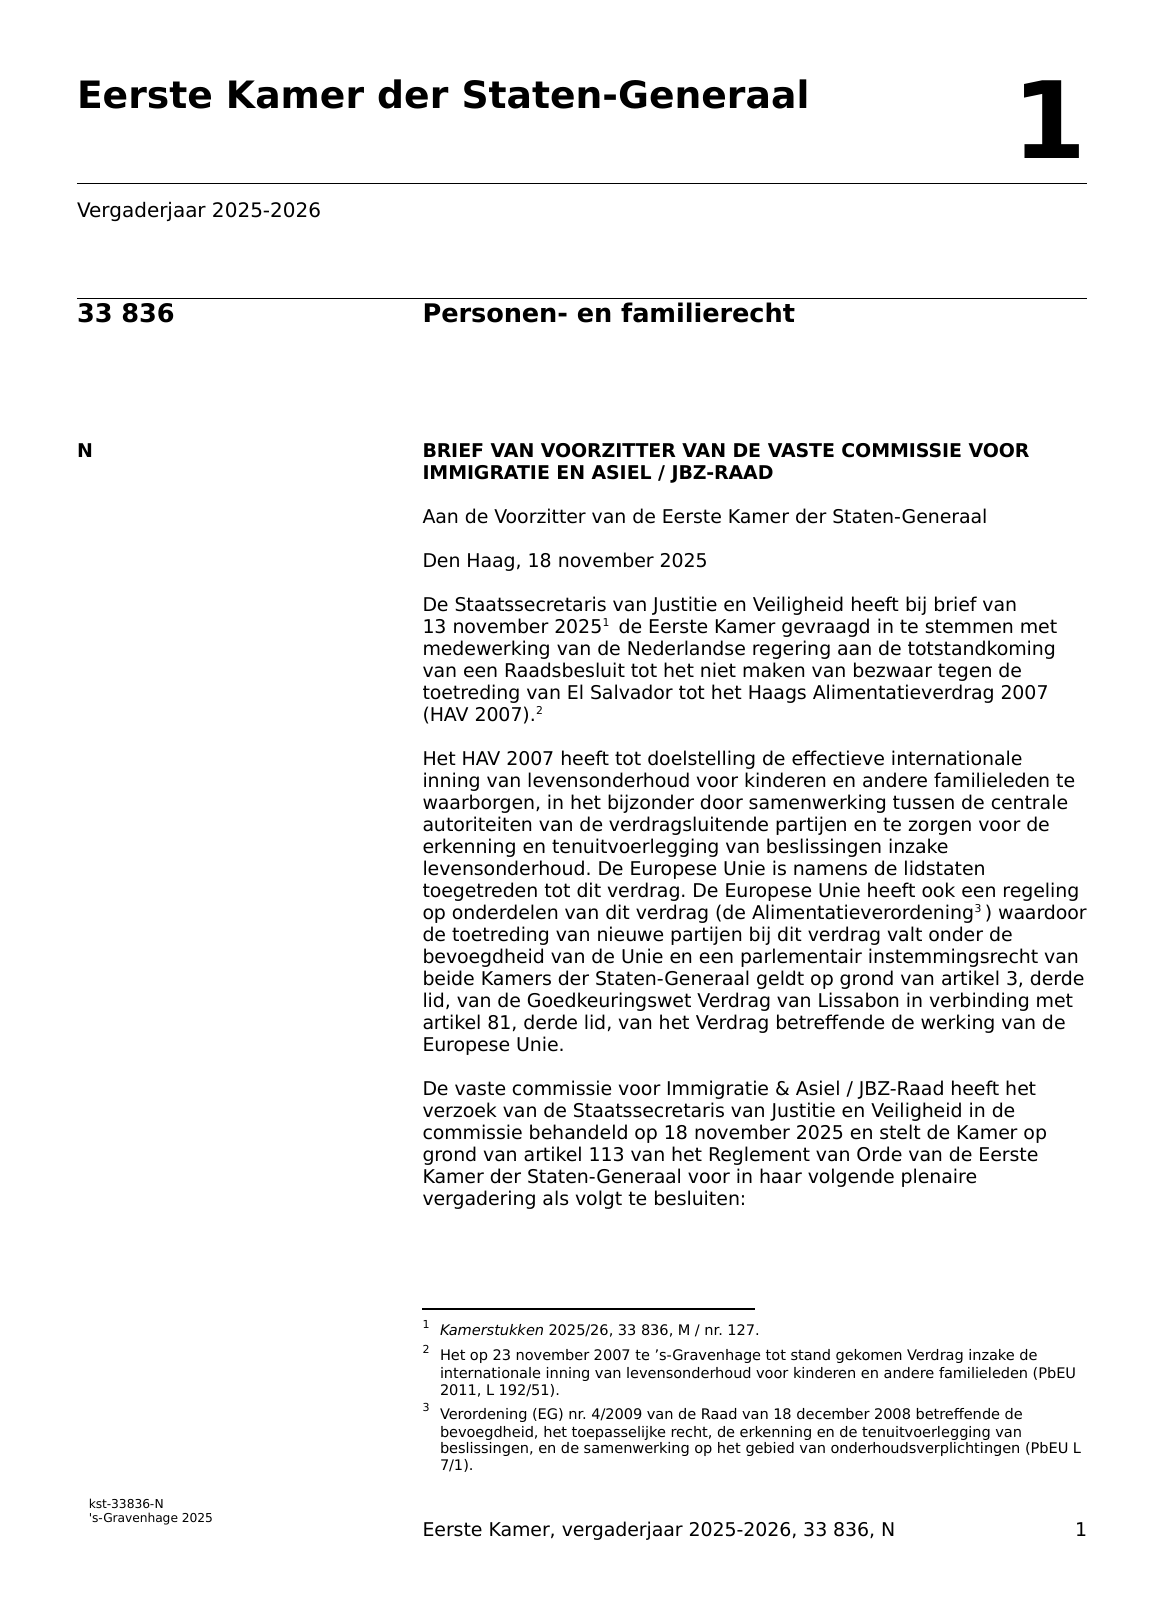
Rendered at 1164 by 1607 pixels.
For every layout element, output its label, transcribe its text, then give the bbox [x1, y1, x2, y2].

text Den Haag, 18 november 2025 [422, 550, 1087, 572]
text 's-Gravenhage 2025 [88, 1511, 323, 1525]
subtitle N BRIEF VAN VOORZITTER VAN DE VASTE COMMISSIE VOOR IMMIGRATIE EN ASIEL / JBZ-RAAD [77, 440, 1087, 484]
text Het HAV 2007 heeft tot doelstelling de effectieve internationale inning van levensonderhoud voor kinderen en andere familieleden te waarborgen, in het bijzonder door samenwerking tussen de centrale autoriteiten van de verdragsluitende partijen en te zorgen voor de erkenning en tenuitvoerlegging van beslissingen inzake levensonderhoud. De Europese Unie is namens de lidstaten toegetreden tot dit verdrag. De Europese Unie heeft ook een regeling op onderdelen van dit verdrag (de Alimentatieverordening) waardoor de toetreding van nieuwe partijen bij dit verdrag valt onder de bevoegdheid van de Unie en een parlementair instemmingsrecht van beide Kamers der Staten-Generaal geldt op grond van artikel 3, derde lid, van de Goedkeuringswet Verdrag van Lissabon in verbinding met artikel 81, derde lid, van het Verdrag betreffende de werking van de Europese Unie. [422, 748, 1087, 1056]
text kst-33836-N [88, 1497, 323, 1511]
table_header 1 [886, 59, 1087, 183]
text Aan de Voorzitter van de Eerste Kamer der Staten-Generaal [422, 506, 1087, 528]
text De vaste commissie voor Immigratie & Asiel / JBZ-Raad heeft het verzoek van de Staatssecretaris van Justitie en Veiligheid in de commissie behandeld op 18 november 2025 en stelt de Kamer op grond van artikel 113 van het Reglement van Orde van de Eerste Kamer der Staten-Generaal voor in haar volgende plenaire vergadering als volgt te besluiten: [422, 1078, 1087, 1210]
text Verordening (EG) nr. 4/2009 van de Raad van 18 december 2008 betreffende de bevoegdheid, het toepasselijke recht, de erkenning en de tenuitvoerlegging van beslissingen, en de samenwerking op het gebied van onderhoudsverplichtingen (PbEU L 7/1). [422, 1402, 1087, 1474]
table_cell Vergaderjaar 2025-2026 [77, 184, 1087, 298]
text Het op 23 november 2007 te ’s-Gravenhage tot stand gekomen Verdrag inzake de internationale inning van levensonderhoud voor kinderen en andere familieleden (PbEU 2011, L 192/51). [422, 1343, 1087, 1399]
subtitle 33 836 Personen- en familierecht [77, 299, 1087, 329]
table_header Eerste Kamer der Staten-Generaal [77, 59, 886, 183]
text Kamerstukken 2025/26, 33 836, M / nr. 127. [422, 1318, 1087, 1340]
text De Staatssecretaris van Justitie en Veiligheid heeft bij brief van 13 november 2025 de Eerste Kamer gevraagd in te stemmen met medewerking van de Nederlandse regering aan de totstandkoming van een Raadsbesluit tot het niet maken van bezwaar tegen de toetreding van El Salvador tot het Haags Alimentatieverdrag 2007 (HAV 2007). [422, 594, 1087, 726]
